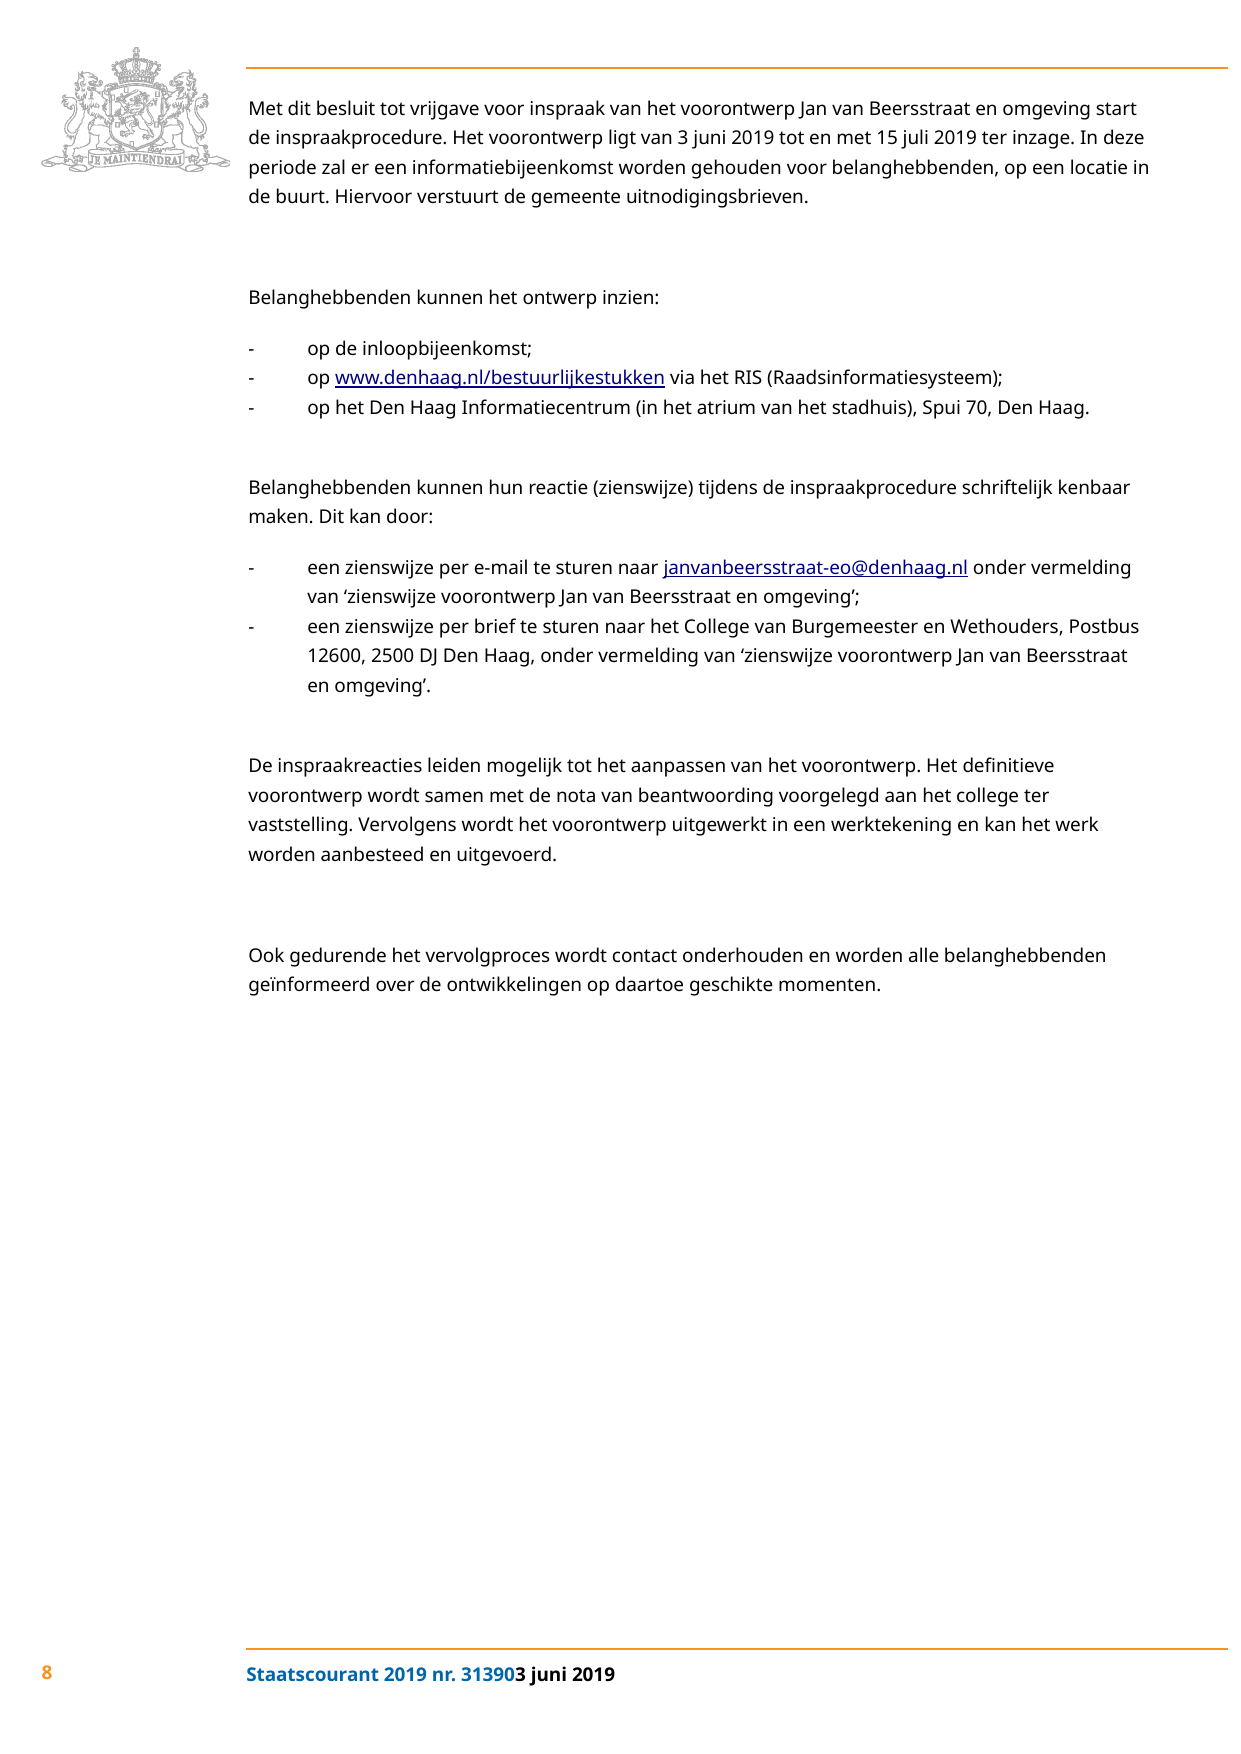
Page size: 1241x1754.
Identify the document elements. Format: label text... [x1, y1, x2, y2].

list op www.denhaag.nl/bestuurlijkestukken via het RIS (Raadsinformatiesysteem); [248, 364, 1152, 390]
list op het Den Haag Informatiecentrum (in het atrium van het stadhuis), Spui 70, Den Haag. [248, 394, 1152, 420]
text De inspraakreacties leiden mogelijk tot het aanpassen van het voorontwerp. Het definitieve voorontwerp wordt samen met de nota van beantwoording voorgelegd aan het college ter vaststelling. Vervolgens wordt het voorontwerp uitgewerkt in een werktekening en kan het werk worden aanbesteed en uitgevoerd. [248, 752, 1152, 867]
list op de inloopbijeenkomst; [248, 335, 1152, 361]
text Met dit besluit tot vrijgave voor inspraak van het voorontwerp Jan van Beersstraat en omgeving start de inspraakprocedure. Het voorontwerp ligt van 3 juni 2019 tot en met 15 juli 2019 ter inzage. In deze periode zal er een informatiebijeenkomst worden gehouden voor belanghebbenden, op een locatie in de buurt. Hiervoor verstuurt de gemeente uitnodigingsbrieven. [248, 95, 1152, 209]
list een zienswijze per brief te sturen naar het College van Burgemeester en Wethouders, Postbus 12600, 2500 DJ Den Haag, onder vermelding van ‘zienswijze voorontwerp Jan van Beersstraat en omgeving’. [248, 613, 1152, 698]
picture [41, 47, 231, 172]
text Ook gedurende het vervolgproces wordt contact onderhouden en worden alle belanghebbenden geïnformeerd over de ontwikkelingen op daartoe geschikte momenten. [248, 942, 1152, 997]
text Belanghebbenden kunnen hun reactie (zienswijze) tijdens de inspraakprocedure schriftelijk kenbaar maken. Dit kan door: [248, 474, 1152, 529]
text Belanghebbenden kunnen het ontwerp inzien: [248, 284, 1152, 310]
list een zienswijze per e-mail te sturen naar janvanbeersstraat-eo@denhaag.nl onder vermelding van ‘zienswijze voorontwerp Jan van Beersstraat en omgeving’; [248, 554, 1152, 609]
